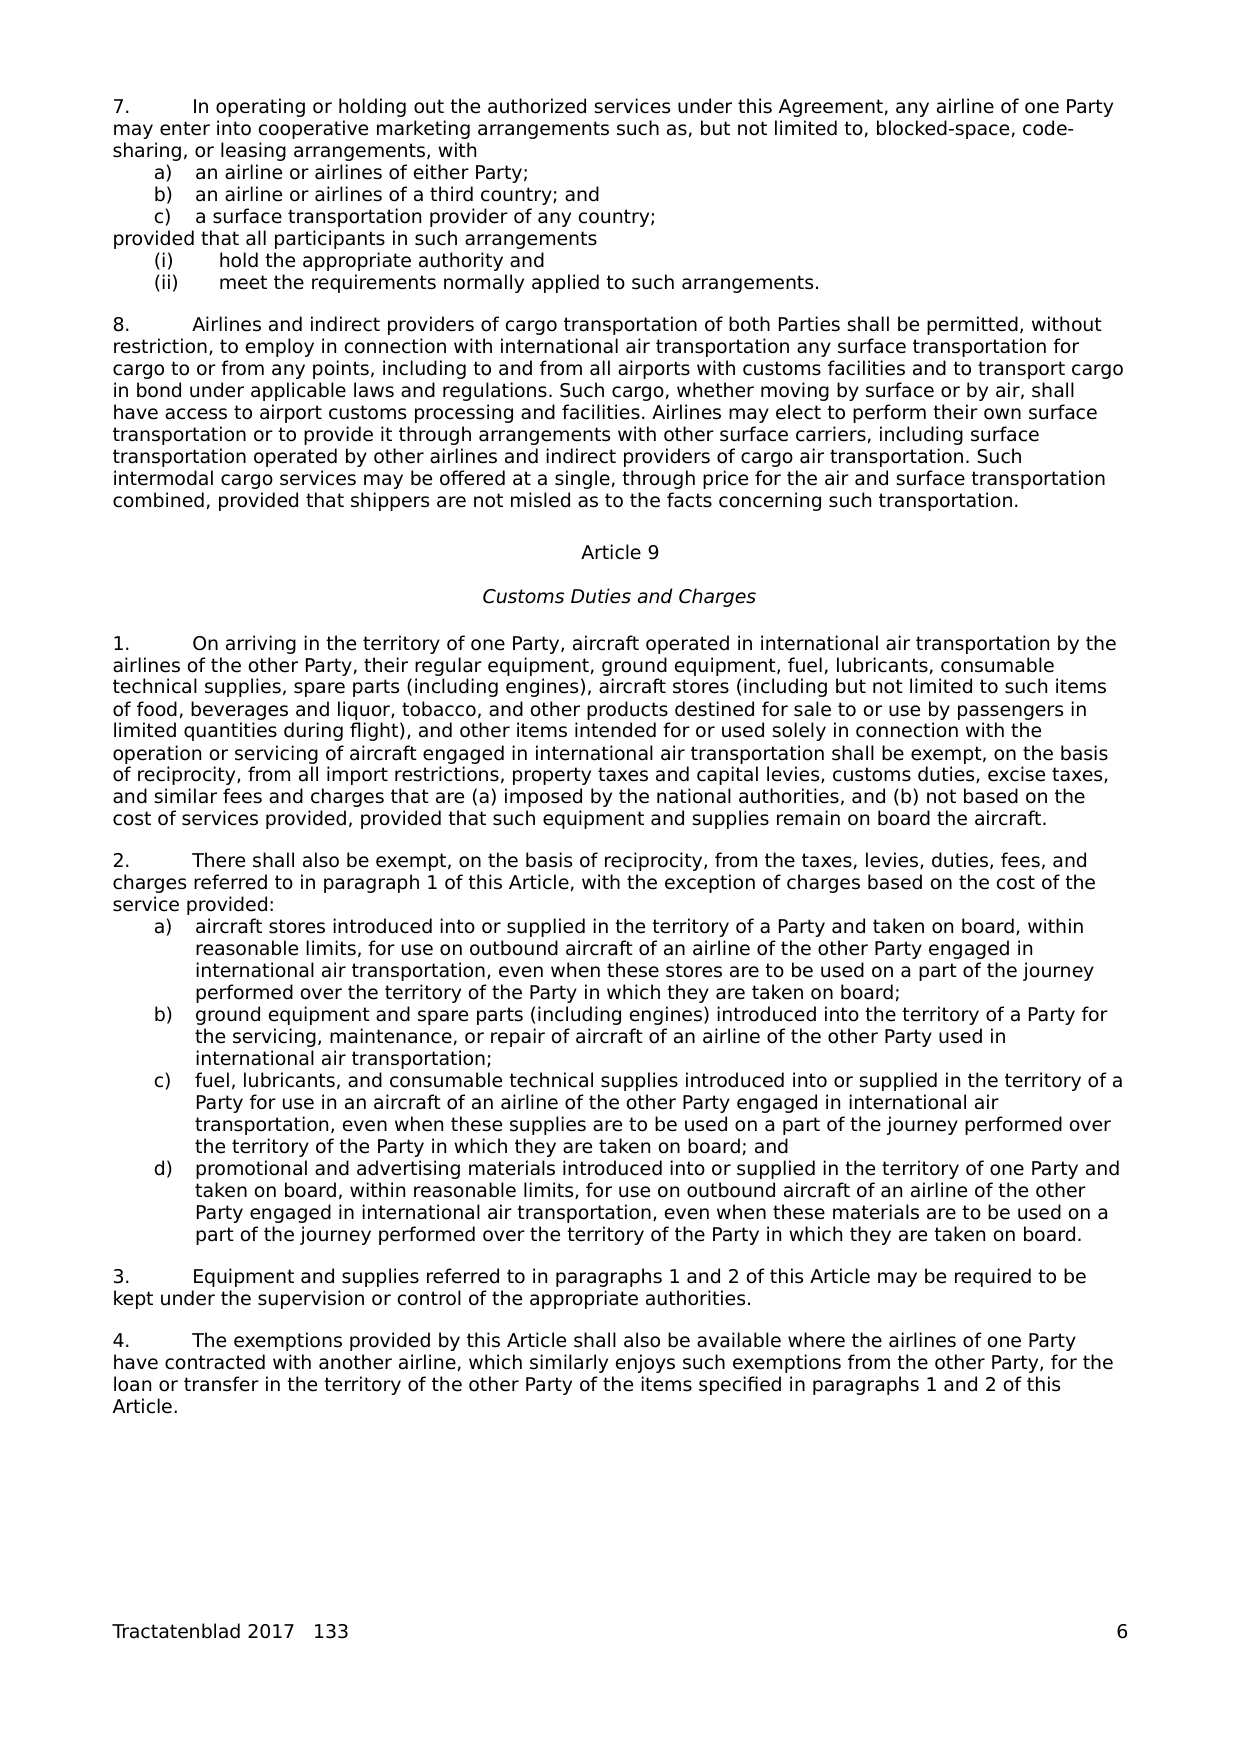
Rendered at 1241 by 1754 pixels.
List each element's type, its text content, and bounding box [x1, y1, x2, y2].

text 8. Airlines and indirect providers of cargo transportation of both Parties shall be permitted, without restriction, to employ in connection with international air transportation any surface transportation for cargo to or from any points, including to and from all airports with customs facilities and to transport cargo in bond under applicable laws and regulations. Such cargo, whether moving by surface or by air, shall have access to airport customs processing and facilities. Airlines may elect to perform their own surface transportation or to provide it through arrangements with other surface carriers, including surface transportation operated by other airlines and indirect providers of cargo air transportation. Such intermodal cargo services may be offered at a single, through price for the air and surface transportation combined, provided that shippers are not misled as to the facts concerning such transportation. [112, 314, 1128, 512]
text b) an airline or airlines of a third country; and [153, 184, 1128, 206]
subtitle Article 9 Customs Duties and Charges [112, 542, 1128, 607]
text c) fuel, lubricants, and consumable technical supplies introduced into or supplied in the territory of a Party for use in an aircraft of an airline of the other Party engaged in international air transportation, even when these supplies are to be used on a part of the journey performed over the territory of the Party in which they are taken on board; and [153, 1070, 1128, 1158]
text (ii) meet the requirements normally applied to such arrangements. [153, 272, 1128, 294]
text d) promotional and advertising materials introduced into or supplied in the territory of one Party and taken on board, within reasonable limits, for use on outbound aircraft of an airline of the other Party engaged in international air transportation, even when these materials are to be used on a part of the journey performed over the territory of the Party in which they are taken on board. [153, 1158, 1128, 1246]
text (i) hold the appropriate authority and [153, 250, 1128, 272]
text 3. Equipment and supplies referred to in paragraphs 1 and 2 of this Article may be required to be kept under the supervision or control of the appropriate authorities. [112, 1266, 1128, 1310]
text 4. The exemptions provided by this Article shall also be available where the airlines of one Party have contracted with another airline, which similarly enjoys such exemptions from the other Party, for the loan or transfer in the territory of the other Party of the items specified in paragraphs 1 and 2 of this Article. [112, 1330, 1128, 1418]
text provided that all participants in such arrangements [112, 228, 1128, 250]
text 1. On arriving in the territory of one Party, aircraft operated in international air transportation by the airlines of the other Party, their regular equipment, ground equipment, fuel, lubricants, consumable technical supplies, spare parts (including engines), aircraft stores (including but not limited to such items of food, beverages and liquor, tobacco, and other products destined for sale to or use by passengers in limited quantities during flight), and other items intended for or used solely in connection with the operation or servicing of aircraft engaged in international air transportation shall be exempt, on the basis of reciprocity, from all import restrictions, property taxes and capital levies, customs duties, excise taxes, and similar fees and charges that are (a) imposed by the national authorities, and (b) not based on the cost of services provided, provided that such equipment and supplies remain on board the aircraft. [112, 632, 1128, 830]
text a) aircraft stores introduced into or supplied in the territory of a Party and taken on board, within reasonable limits, for use on outbound aircraft of an airline of the other Party engaged in international air transportation, even when these stores are to be used on a part of the journey performed over the territory of the Party in which they are taken on board; [153, 916, 1128, 1004]
text a) an airline or airlines of either Party; [153, 162, 1128, 184]
text b) ground equipment and spare parts (including engines) introduced into the territory of a Party for the servicing, maintenance, or repair of aircraft of an airline of the other Party used in international air transportation; [153, 1004, 1128, 1070]
text 2. There shall also be exempt, on the basis of reciprocity, from the taxes, levies, duties, fees, and charges referred to in paragraph 1 of this Article, with the exception of charges based on the cost of the service provided: [112, 850, 1128, 916]
text c) a surface transportation provider of any country; [153, 206, 1128, 228]
text 7. In operating or holding out the authorized services under this Agreement, any airline of one Party may enter into cooperative marketing arrangements such as, but not limited to, blocked-space, code-sharing, or leasing arrangements, with [112, 96, 1128, 162]
